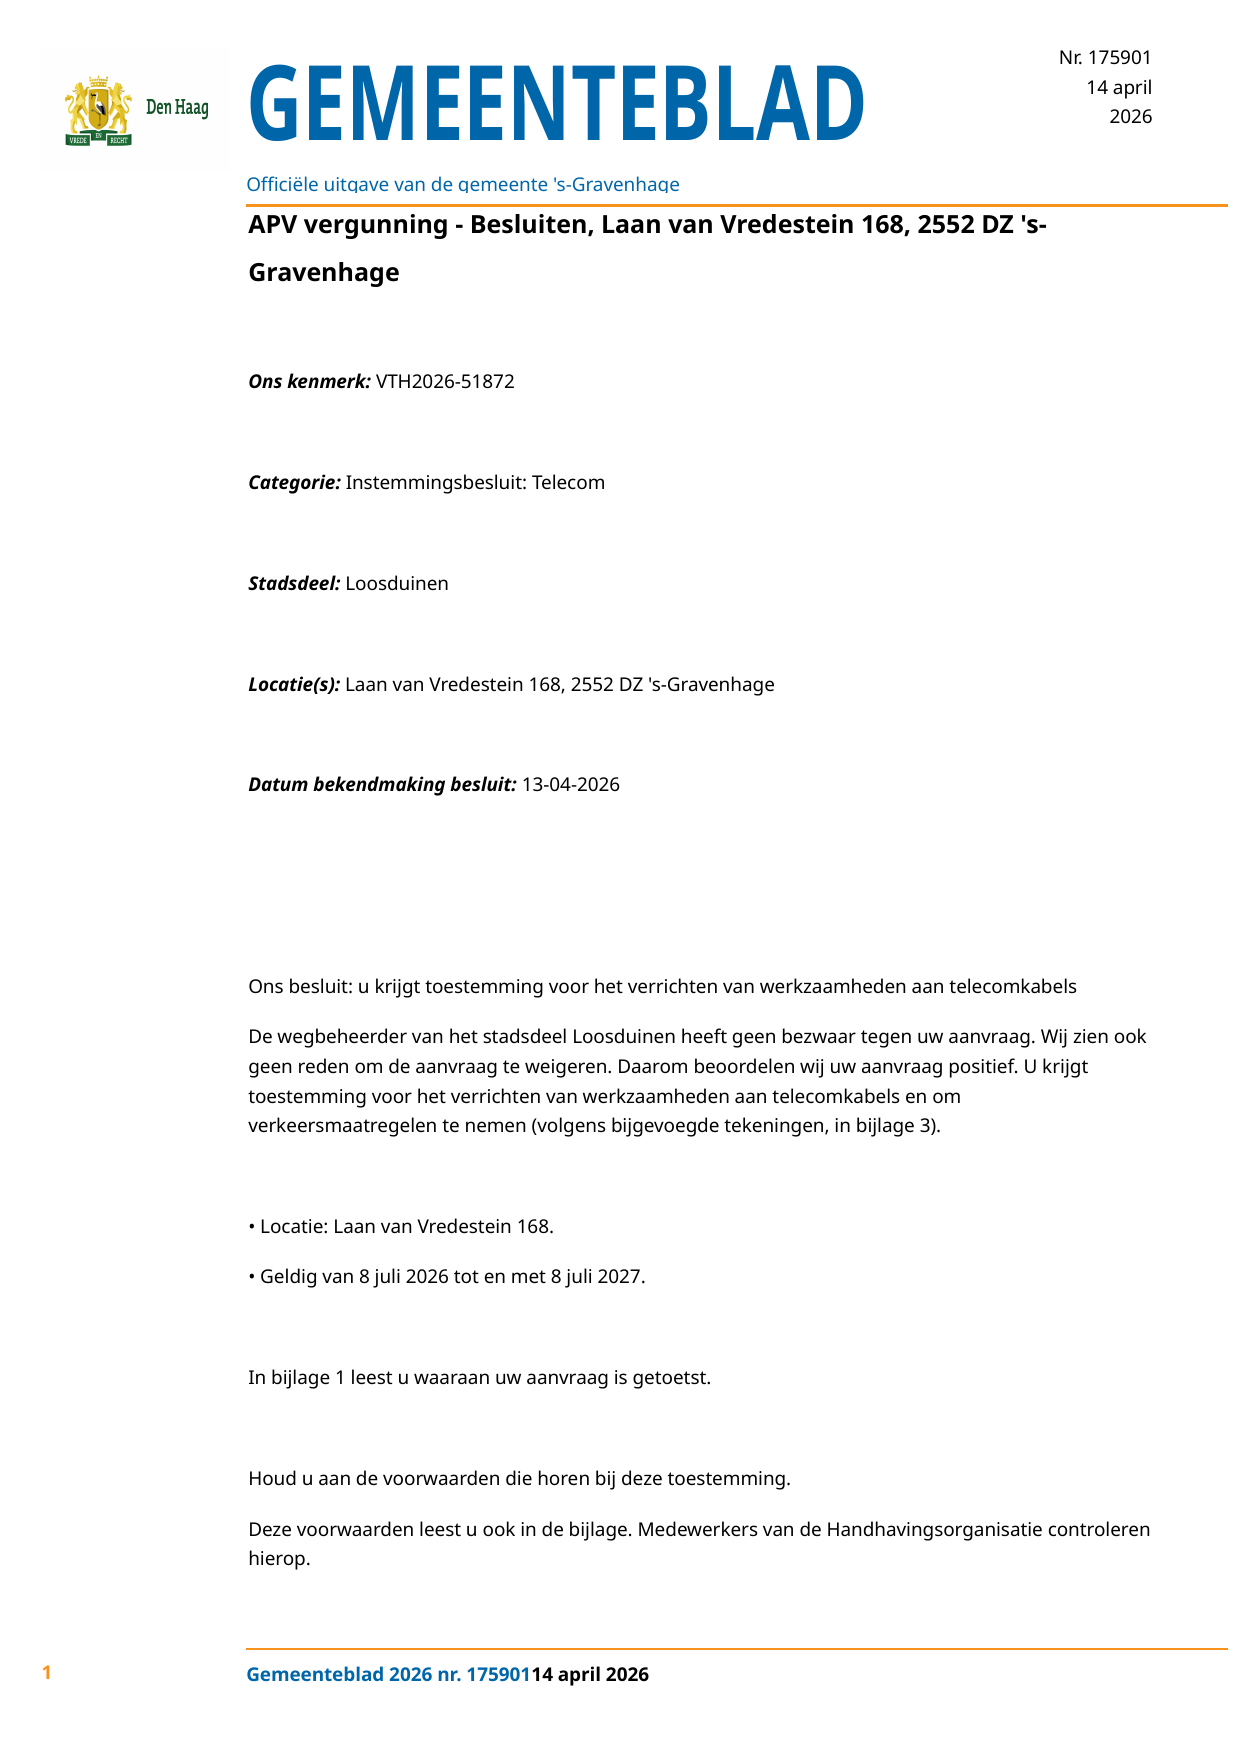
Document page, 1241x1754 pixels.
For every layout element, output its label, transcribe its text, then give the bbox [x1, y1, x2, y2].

text • Geldig van 8 juli 2026 tot en met 8 juli 2027. [248, 1264, 1152, 1289]
text Houd u aan de voorwaarden die horen bij deze toestemming. [248, 1465, 1152, 1491]
text APV vergunning - Besluiten, Laan van Vredestein 168, 2552 DZ 's-Gravenhage [248, 207, 1152, 288]
text Deze voorwaarden leest u ook in de bijlage. Medewerkers van de Handhavingsorganisatie controleren hierop. [248, 1516, 1152, 1571]
text Ons besluit: u krijgt toestemming voor het verrichten van werkzaamheden aan telecomkabels [248, 973, 1152, 999]
text Datum bekendmaking besluit: 13-04-2026 [248, 772, 1152, 797]
text Categorie: Instemmingsbesluit: Telecom [248, 469, 1152, 495]
text De wegbeheerder van het stadsdeel Loosduinen heeft geen bezwaar tegen uw aanvraag. Wij zien ook geen reden om de aanvraag te weigeren. Daarom beoordelen wij uw aanvraag positief. U krijgt toestemming voor het verrichten van werkzaamheden aan telecomkabels en om verkeersmaatregelen te nemen (volgens bijgevoegde tekeningen, in bijlage 3). [248, 1024, 1152, 1138]
text Locatie(s): Laan van Vredestein 168, 2552 DZ 's-Gravenhage [248, 671, 1152, 697]
text Stadsdeel: Loosduinen [248, 570, 1152, 596]
text • Locatie: Laan van Vredestein 168. [248, 1213, 1152, 1239]
picture [41, 47, 231, 172]
text Ons kenmerk: VTH2026-51872 [248, 368, 1152, 394]
text In bijlage 1 leest u waaraan uw aanvraag is getoetst. [248, 1364, 1152, 1390]
